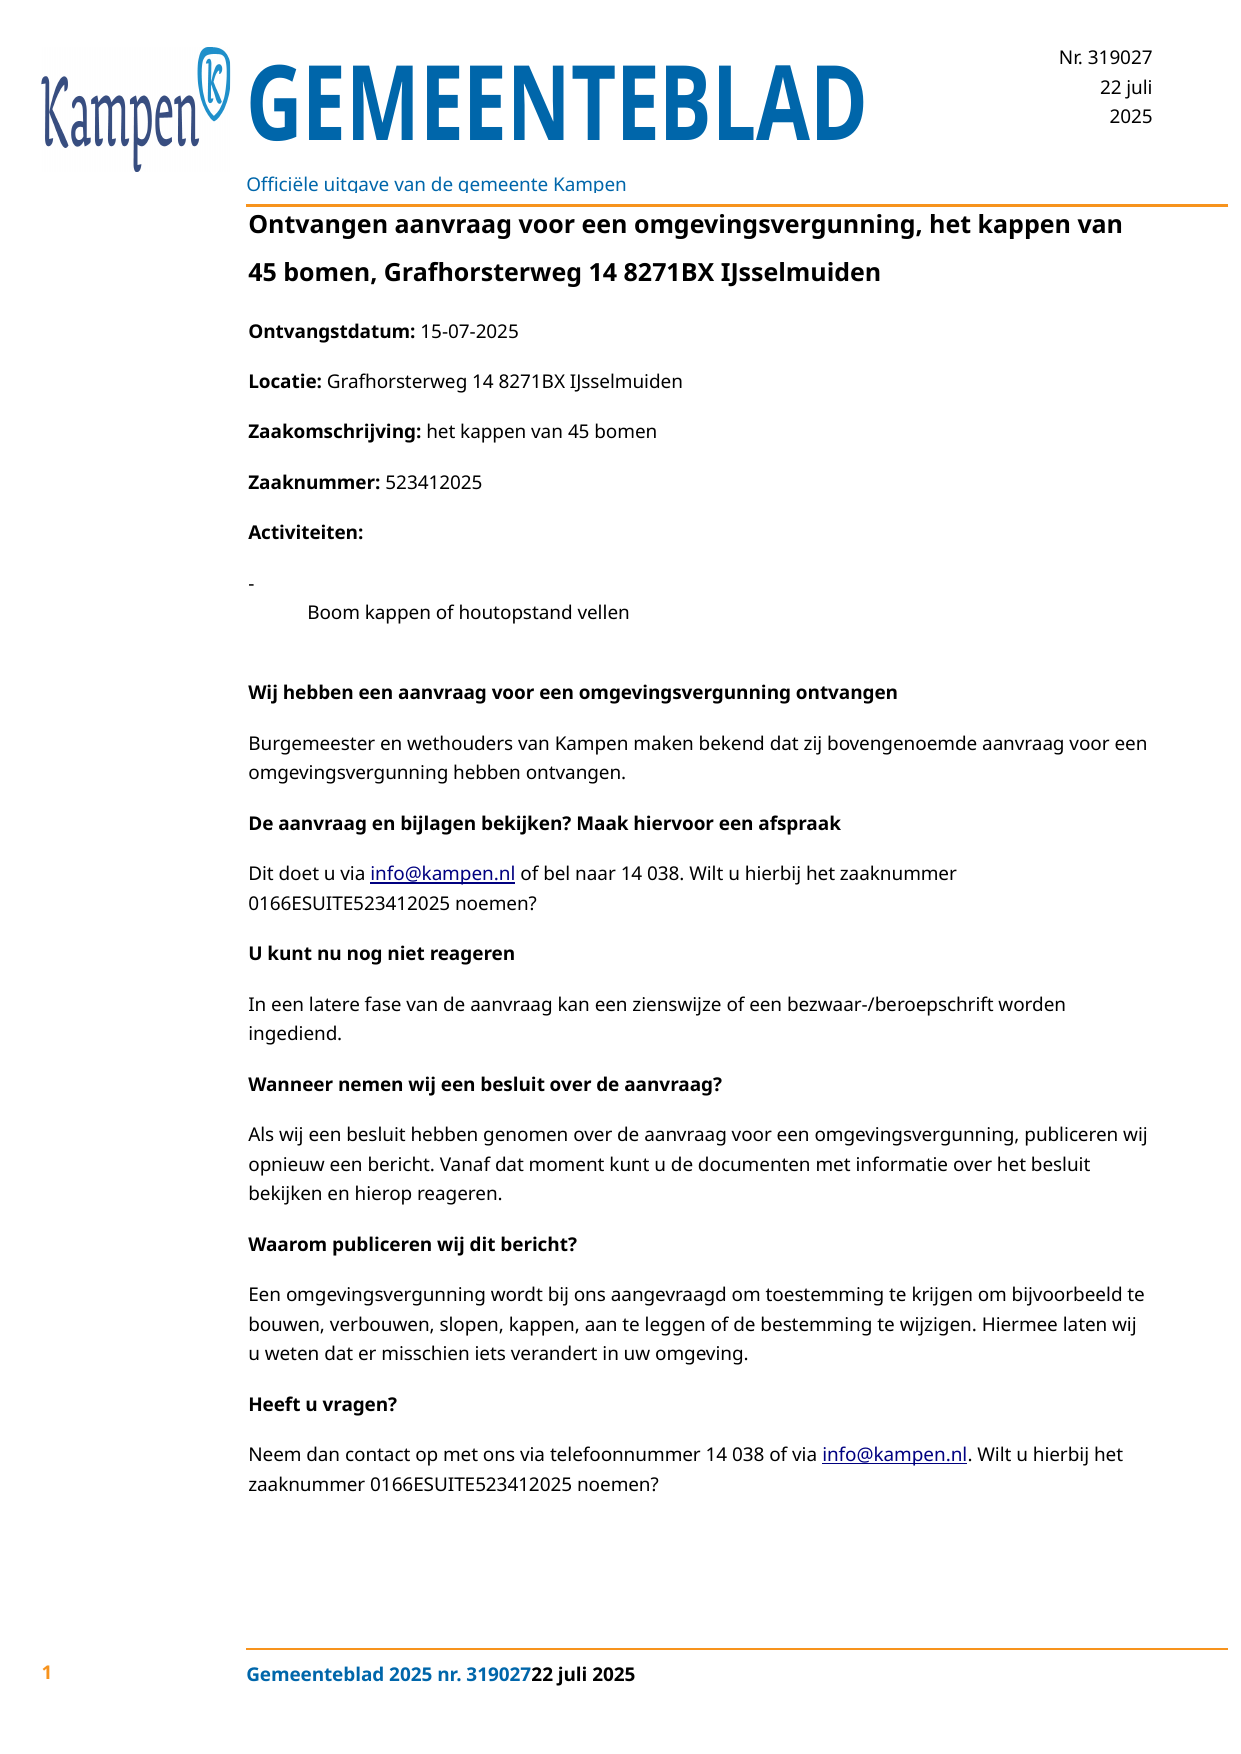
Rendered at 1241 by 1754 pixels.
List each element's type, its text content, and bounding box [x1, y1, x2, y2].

text Locatie: Grafhorsterweg 14 8271BX IJsselmuiden [248, 368, 1152, 394]
text Een omgevingsvergunning wordt bij ons aangevraagd om toestemming te krijgen om bijvoorbeeld te bouwen, verbouwen, slopen, kappen, aan te leggen of de bestemming te wijzigen. Hiermee laten wij u weten dat er misschien iets verandert in uw omgeving. [248, 1281, 1152, 1366]
text Zaakomschrijving: het kappen van 45 bomen [248, 419, 1152, 444]
text In een latere fase van de aanvraag kan een zienswijze of een bezwaar-/beroepschrift worden ingediend. [248, 991, 1152, 1046]
text Ontvangen aanvraag voor een omgevingsvergunning, het kappen van 45 bomen, Grafhorsterweg 14 8271BX IJsselmuiden [248, 207, 1152, 288]
text Wanneer nemen wij een besluit over de aanvraag? [248, 1071, 1152, 1097]
text Burgemeester en wethouders van Kampen maken bekend dat zij bovengenoemde aanvraag voor een omgevingsvergunning hebben ontvangen. [248, 730, 1152, 785]
text Waarom publiceren wij dit bericht? [248, 1231, 1152, 1257]
text Dit doet u via info@kampen.nl of bel naar 14 038. Wilt u hierbij het zaaknummer 0166ESUITE523412025 noemen? [248, 860, 1152, 916]
list Boom kappen of houtopstand vellen [248, 599, 1152, 625]
text De aanvraag en bijlagen bekijken? Maak hiervoor een afspraak [248, 810, 1152, 836]
text U kunt nu nog niet reageren [248, 940, 1152, 966]
text Neem dan contact op met ons via telefoonnummer 14 038 of via info@kampen.nl. Wilt u hierbij het zaaknummer 0166ESUITE523412025 noemen? [248, 1441, 1152, 1497]
text Activiteiten: [248, 519, 1152, 545]
text Zaaknummer: 523412025 [248, 469, 1152, 495]
picture [41, 47, 231, 172]
text Ontvangstdatum: 15-07-2025 [248, 318, 1152, 344]
text Als wij een besluit hebben genomen over de aanvraag voor een omgevingsvergunning, publiceren wij opnieuw een bericht. Vanaf dat moment kunt u de documenten met informatie over het besluit bekijken en hierop reageren. [248, 1121, 1152, 1206]
text Wij hebben een aanvraag voor een omgevingsvergunning ontvangen [248, 679, 1152, 705]
text Heeft u vragen? [248, 1391, 1152, 1417]
